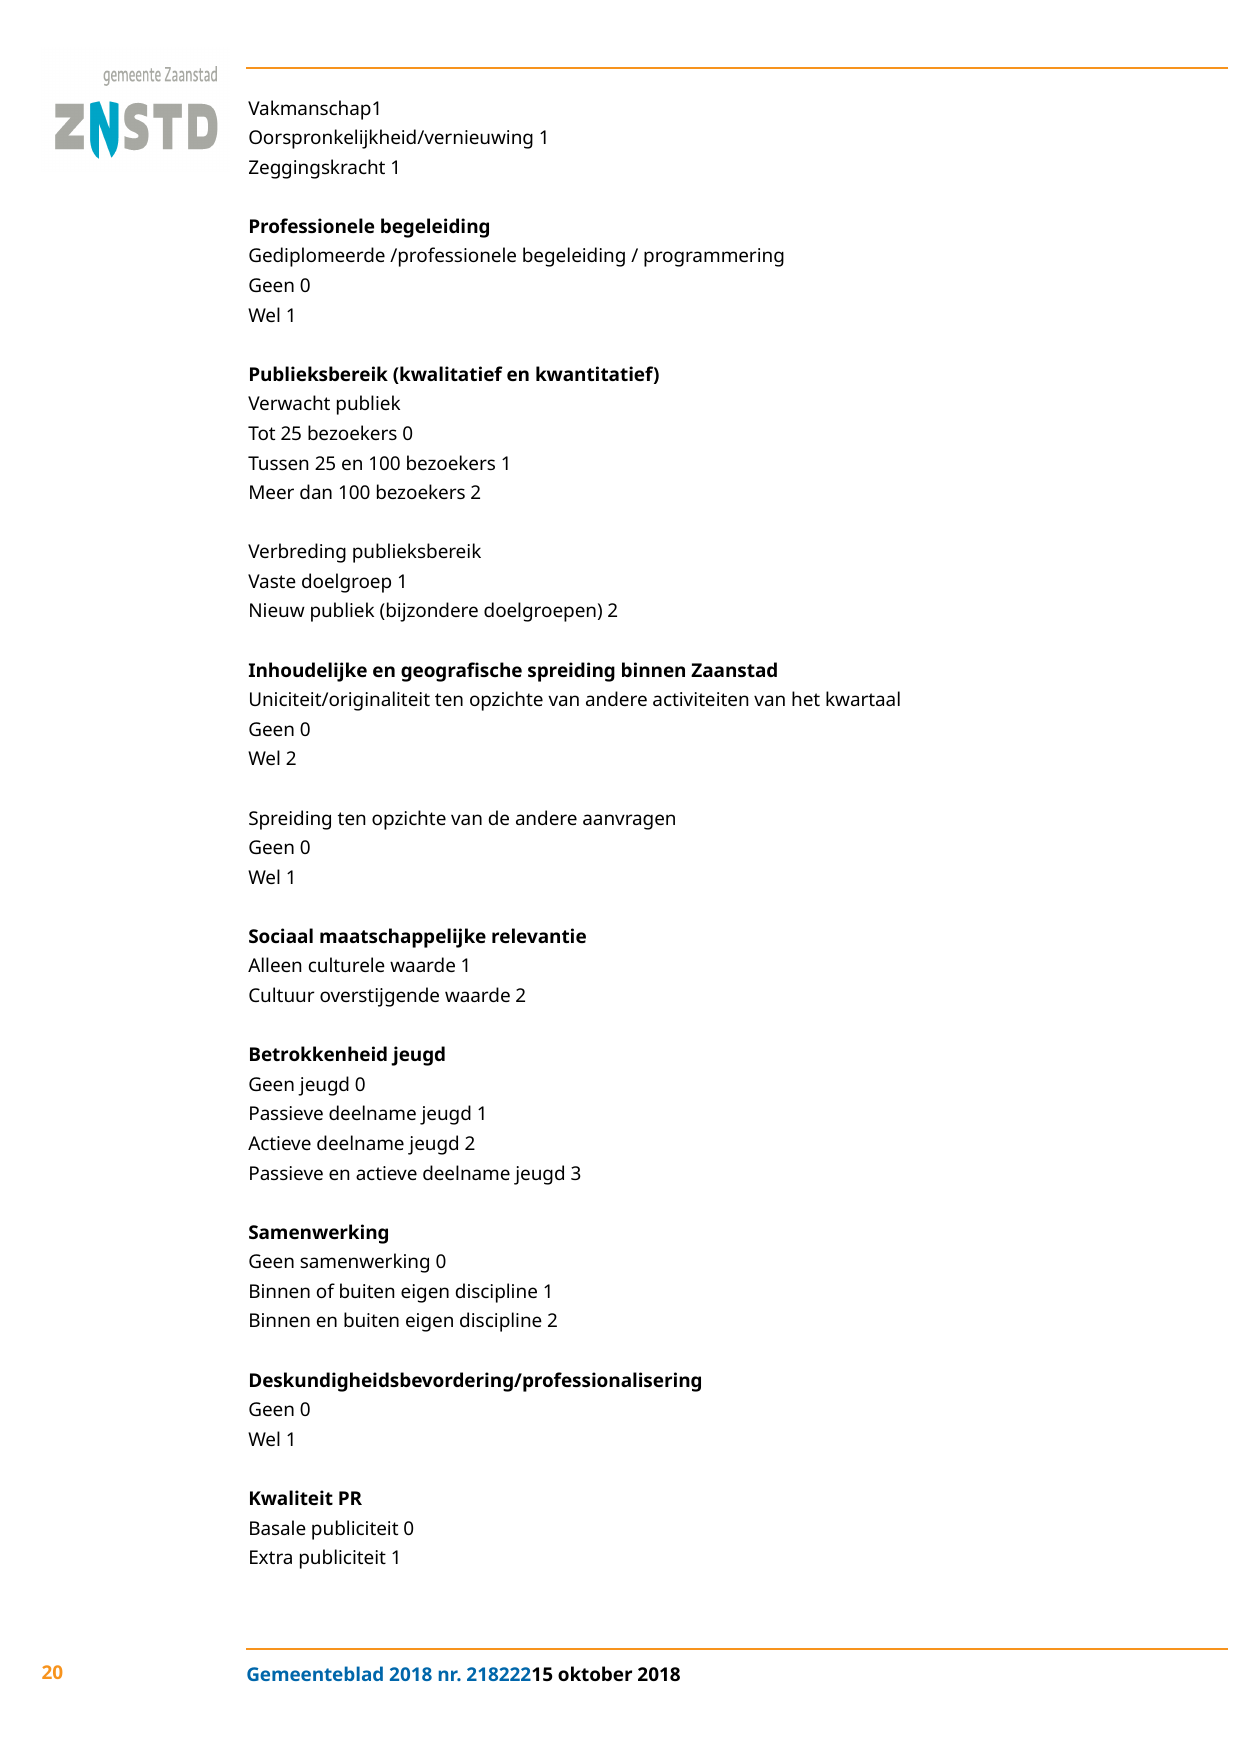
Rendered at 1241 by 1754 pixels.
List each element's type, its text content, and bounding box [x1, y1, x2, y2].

text Vaste doelgroep 1 [248, 568, 1152, 594]
text Passieve deelname jeugd 1 [248, 1101, 1152, 1126]
text Binnen of buiten eigen discipline 1 [248, 1278, 1152, 1304]
text Geen 0 [248, 716, 1152, 742]
text Meer dan 100 bezoekers 2 [248, 479, 1152, 505]
text Samenwerking [248, 1219, 1152, 1245]
text Wel 1 [248, 864, 1152, 890]
text Basale publiciteit 0 [248, 1515, 1152, 1541]
text Inhoudelijke en geografische spreiding binnen Zaanstad [248, 657, 1152, 683]
text Gediplomeerde /professionele begeleiding / programmering [248, 243, 1152, 268]
text Geen 0 [248, 272, 1152, 298]
text Verbreding publieksbereik [248, 538, 1152, 564]
text Sociaal maatschappelijke relevantie [248, 923, 1152, 949]
picture [41, 47, 231, 172]
text Kwaliteit PR [248, 1485, 1152, 1511]
text Publieksbereik (kwalitatief en kwantitatief) [248, 361, 1152, 387]
text Passieve en actieve deelname jeugd 3 [248, 1160, 1152, 1186]
text Alleen culturele waarde 1 [248, 953, 1152, 978]
text Wel 1 [248, 1426, 1152, 1452]
text Verwacht publiek [248, 391, 1152, 416]
text Geen samenwerking 0 [248, 1248, 1152, 1274]
text Oorspronkelijkheid/vernieuwing 1 [248, 124, 1152, 150]
text Geen 0 [248, 1396, 1152, 1422]
text Binnen en buiten eigen discipline 2 [248, 1308, 1152, 1333]
text Tot 25 bezoekers 0 [248, 420, 1152, 446]
text Actieve deelname jeugd 2 [248, 1130, 1152, 1156]
text Extra publiciteit 1 [248, 1544, 1152, 1570]
text Vakmanschap1 [248, 95, 1152, 121]
text Deskundigheidsbevordering/professionalisering [248, 1367, 1152, 1393]
text Nieuw publiek (bijzondere doelgroepen) 2 [248, 598, 1152, 623]
text Geen 0 [248, 834, 1152, 860]
text Professionele begeleiding [248, 213, 1152, 239]
text Betrokkenheid jeugd [248, 1041, 1152, 1067]
text Cultuur overstijgende waarde 2 [248, 982, 1152, 1008]
text Tussen 25 en 100 bezoekers 1 [248, 450, 1152, 476]
text Wel 1 [248, 302, 1152, 328]
text Zeggingskracht 1 [248, 154, 1152, 180]
text Wel 2 [248, 746, 1152, 771]
text Spreiding ten opzichte van de andere aanvragen [248, 805, 1152, 831]
text Geen jeugd 0 [248, 1071, 1152, 1097]
text Uniciteit/originaliteit ten opzichte van andere activiteiten van het kwartaal [248, 686, 1152, 712]
